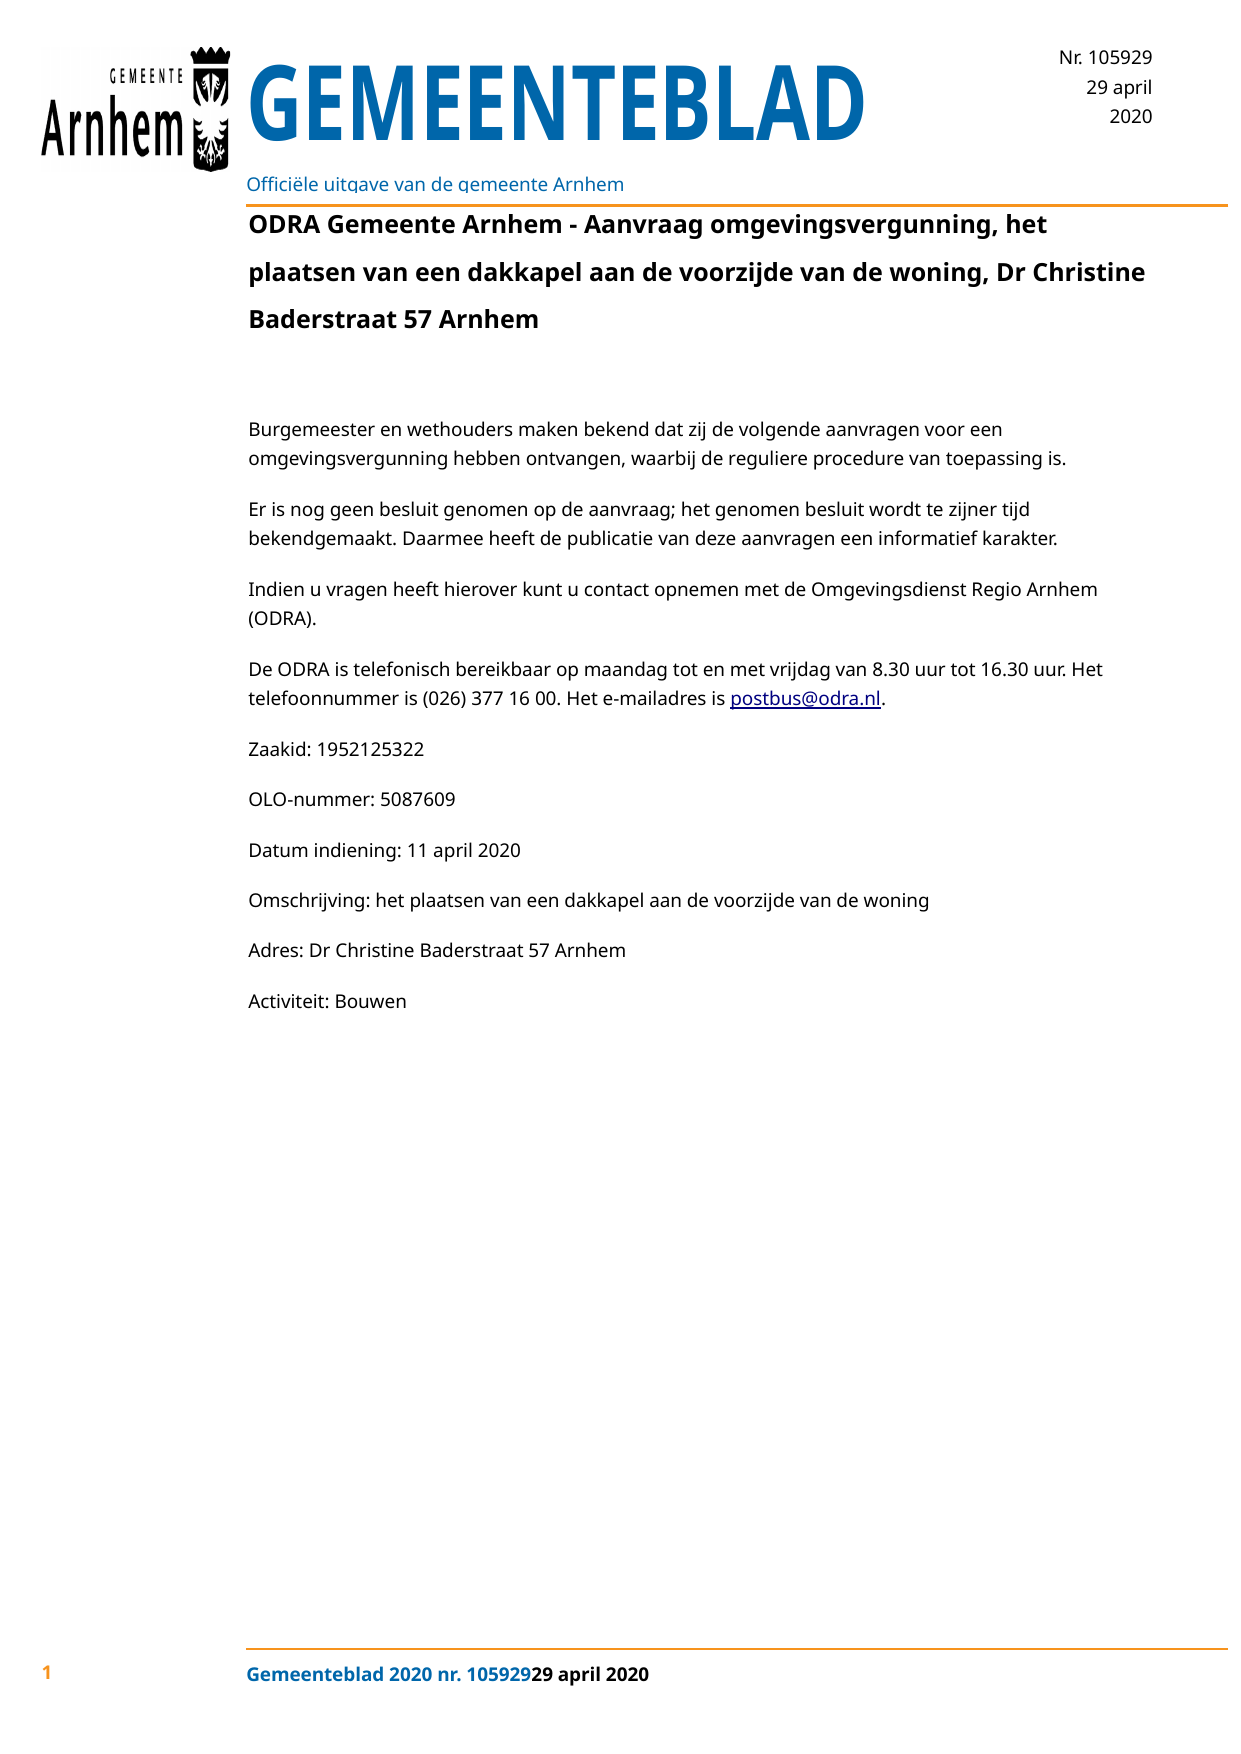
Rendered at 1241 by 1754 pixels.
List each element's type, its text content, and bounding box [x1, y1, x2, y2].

text Activiteit: Bouwen [248, 988, 1152, 1014]
text Er is nog geen besluit genomen op de aanvraag; het genomen besluit wordt te zijner tijd bekendgemaakt. Daarmee heeft de publicatie van deze aanvragen een informatief karakter. [248, 496, 1152, 551]
text De ODRA is telefonisch bereikbaar op maandag tot en met vrijdag van 8.30 uur tot 16.30 uur. Het telefoonnummer is (026) 377 16 00. Het e-mailadres is postbus@odra.nl. [248, 656, 1152, 711]
picture [41, 47, 231, 172]
text Burgemeester en wethouders maken bekend dat zij de volgende aanvragen voor een omgevingsvergunning hebben ontvangen, waarbij de reguliere procedure van toepassing is. [248, 416, 1152, 471]
text Adres: Dr Christine Baderstraat 57 Arnhem [248, 938, 1152, 963]
text Zaakid: 1952125322 [248, 736, 1152, 762]
text Omschrijving: het plaatsen van een dakkapel aan de voorzijde van de woning [248, 887, 1152, 913]
text OLO-nummer: 5087609 [248, 786, 1152, 812]
text Indien u vragen heeft hierover kunt u contact opnemen met de Omgevingsdienst Regio Arnhem (ODRA). [248, 576, 1152, 631]
text ODRA Gemeente Arnhem - Aanvraag omgevingsvergunning, het plaatsen van een dakkapel aan de voorzijde van de woning, Dr Christine Baderstraat 57 Arnhem [248, 207, 1152, 336]
text Datum indiening: 11 april 2020 [248, 837, 1152, 862]
